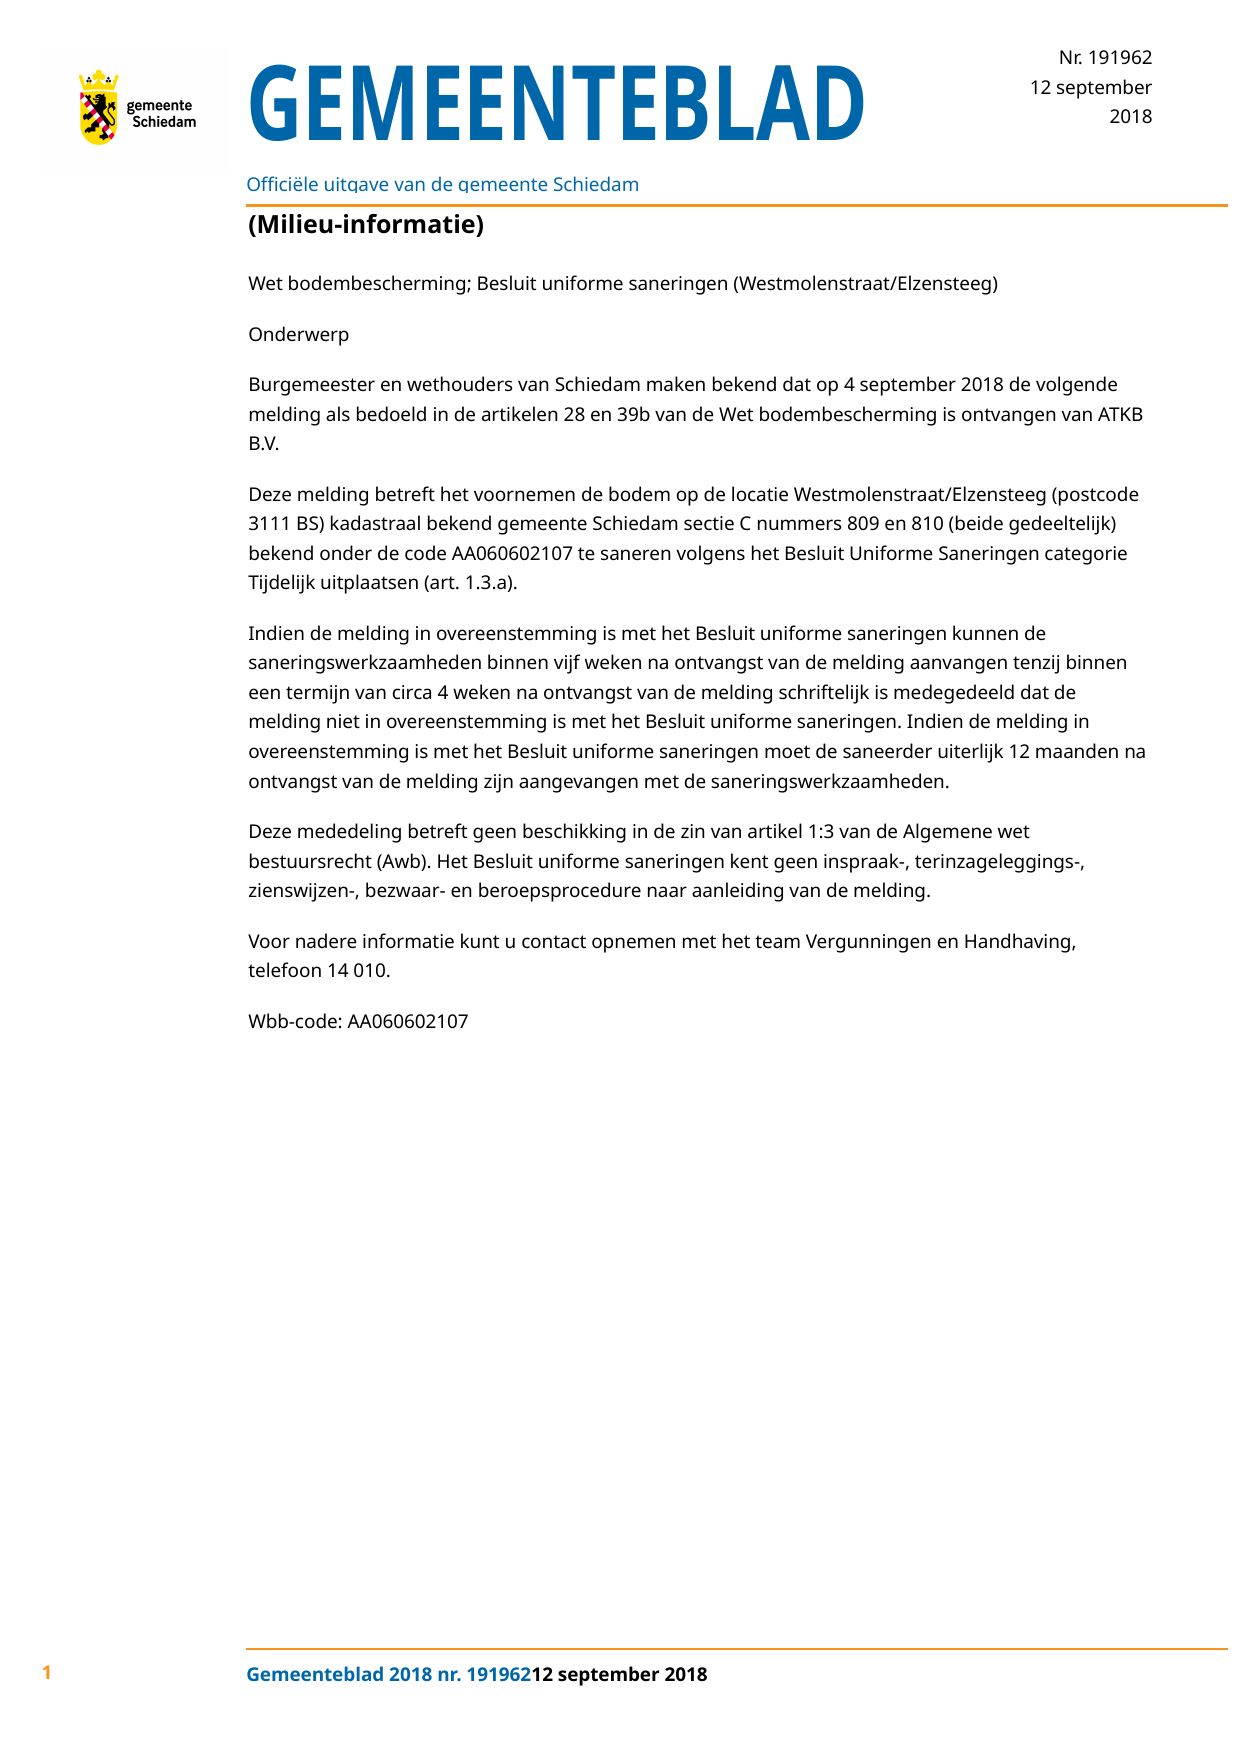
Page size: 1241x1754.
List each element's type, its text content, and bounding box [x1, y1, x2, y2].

text (Milieu-informatie) [248, 207, 1152, 241]
text Deze melding betreft het voornemen de bodem op de locatie Westmolenstraat/Elzensteeg (postcode 3111 BS) kadastraal bekend gemeente Schiedam sectie C nummers 809 en 810 (beide gedeeltelijk) bekend onder de code AA060602107 te saneren volgens het Besluit Uniforme Saneringen categorie Tijdelijk uitplaatsen (art. 1.3.a). [248, 481, 1152, 595]
text Voor nadere informatie kunt u contact opnemen met het team Vergunningen en Handhaving, telefoon 14 010. [248, 928, 1152, 983]
text Wet bodembescherming; Besluit uniforme saneringen (Westmolenstraat/Elzensteeg) [248, 270, 1152, 296]
text Indien de melding in overeenstemming is met het Besluit uniforme saneringen kunnen de saneringswerkzaamheden binnen vijf weken na ontvangst van de melding aanvangen tenzij binnen een termijn van circa 4 weken na ontvangst van de melding schriftelijk is medegedeeld dat de melding niet in overeenstemming is met het Besluit uniforme saneringen. Indien de melding in overeenstemming is met het Besluit uniforme saneringen moet de saneerder uiterlijk 12 maanden na ontvangst van de melding zijn aangevangen met de saneringswerkzaamheden. [248, 620, 1152, 793]
text Burgemeester en wethouders van Schiedam maken bekend dat op 4 september 2018 de volgende melding als bedoeld in de artikelen 28 en 39b van de Wet bodembescherming is ontvangen van ATKB B.V. [248, 371, 1152, 456]
picture [41, 47, 231, 172]
text Onderwerp [248, 321, 1152, 346]
text Wbb-code: AA060602107 [248, 1008, 1152, 1033]
text Deze mededeling betreft geen beschikking in de zin van artikel 1:3 van de Algemene wet bestuursrecht (Awb). Het Besluit uniforme saneringen kent geen inspraak-, terinzageleggings-, zienswijzen-, bezwaar- en beroepsprocedure naar aanleiding van de melding. [248, 818, 1152, 903]
